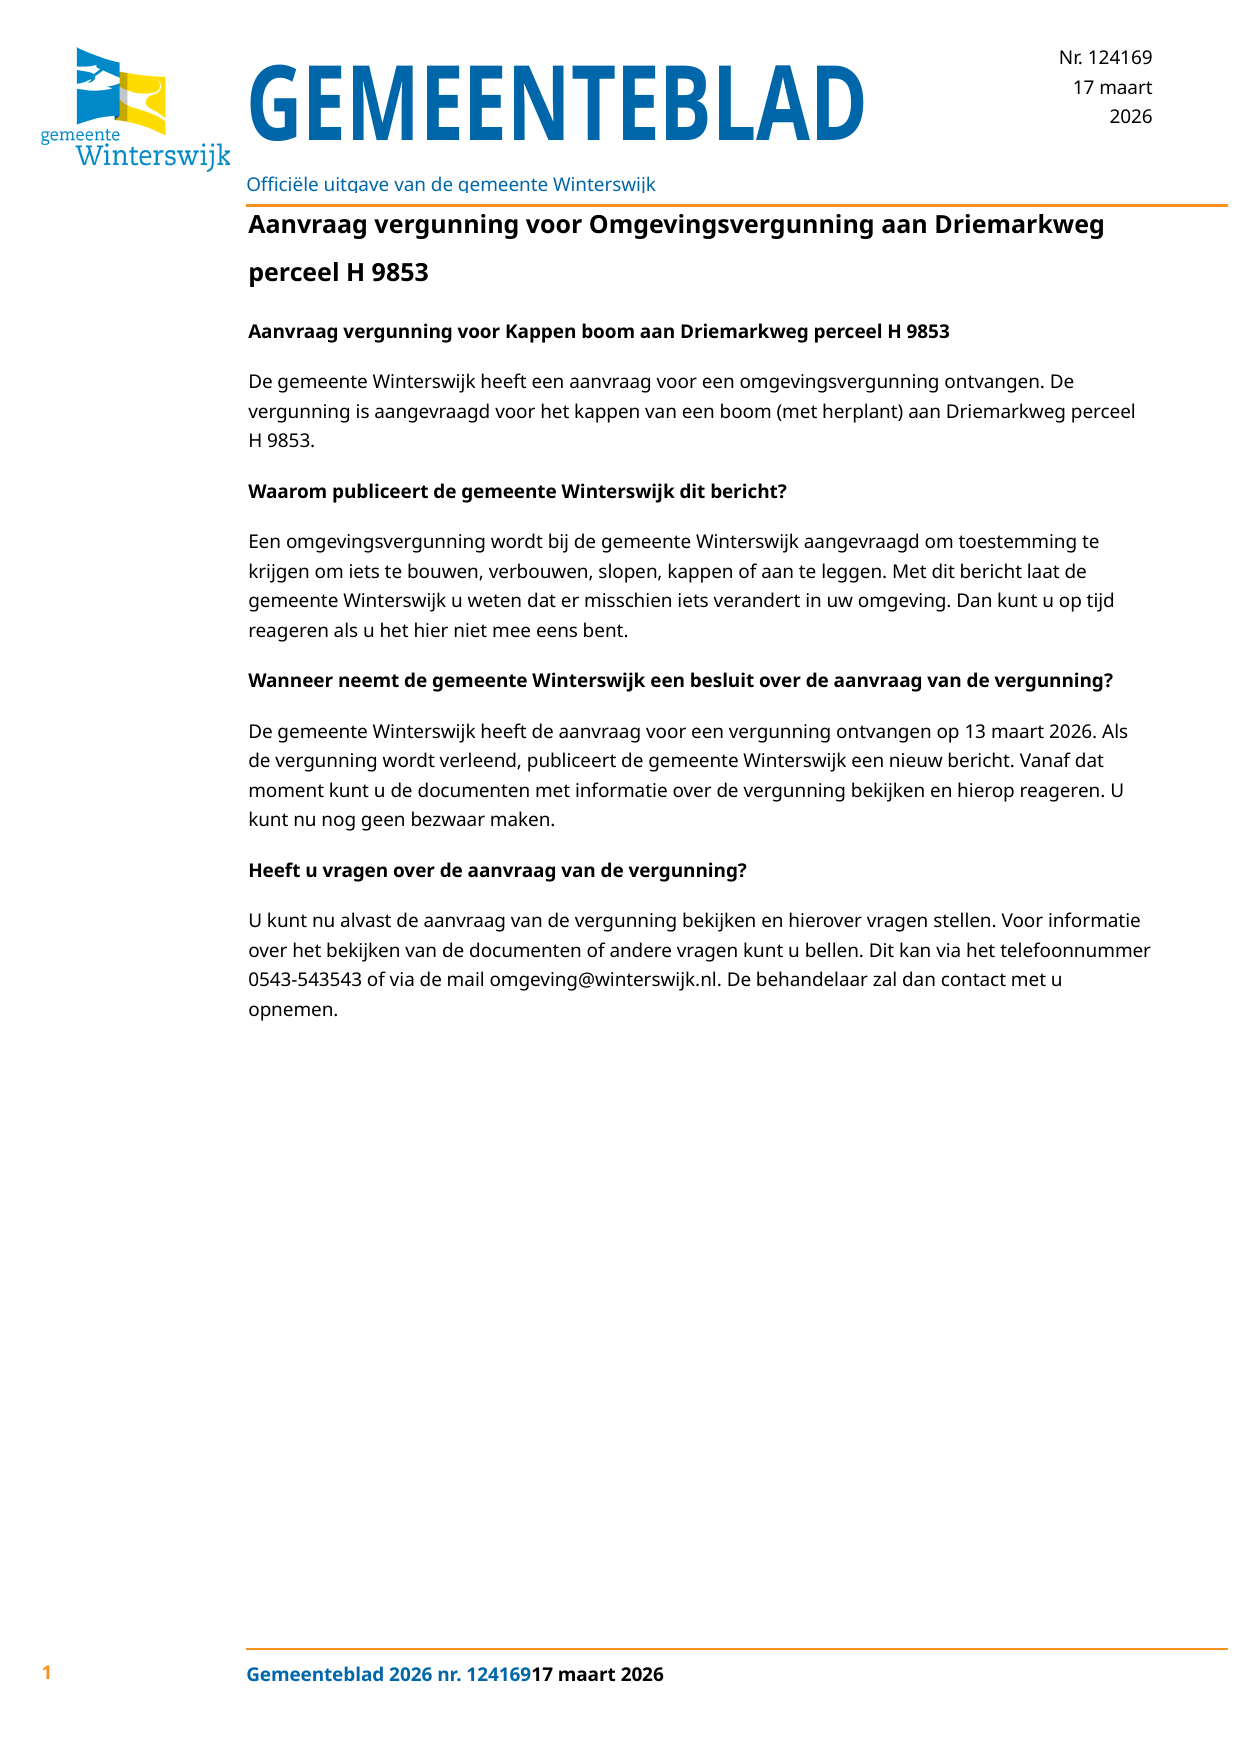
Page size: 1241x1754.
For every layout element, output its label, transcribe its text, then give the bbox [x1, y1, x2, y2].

text Aanvraag vergunning voor Kappen boom aan Driemarkweg perceel H 9853 [248, 318, 1152, 344]
text Heeft u vragen over de aanvraag van de vergunning? [248, 857, 1152, 883]
text Een omgevingsvergunning wordt bij de gemeente Winterswijk aangevraagd om toestemming te krijgen om iets te bouwen, verbouwen, slopen, kappen of aan te leggen. Met dit bericht laat de gemeente Winterswijk u weten dat er misschien iets verandert in uw omgeving. Dan kunt u op tijd reageren als u het hier niet mee eens bent. [248, 528, 1152, 643]
text Waarom publiceert de gemeente Winterswijk dit bericht? [248, 478, 1152, 504]
text De gemeente Winterswijk heeft een aanvraag voor een omgevingsvergunning ontvangen. De vergunning is aangevraagd voor het kappen van een boom (met herplant) aan Driemarkweg perceel H 9853. [248, 368, 1152, 453]
text De gemeente Winterswijk heeft de aanvraag voor een vergunning ontvangen op 13 maart 2026. Als de vergunning wordt verleend, publiceert de gemeente Winterswijk een nieuw bericht. Vanaf dat moment kunt u de documenten met informatie over de vergunning bekijken en hierop reageren. U kunt nu nog geen bezwaar maken. [248, 718, 1152, 832]
picture [225, 153, 231, 162]
text Wanneer neemt de gemeente Winterswijk een besluit over de aanvraag van de vergunning? [248, 667, 1152, 693]
text U kunt nu alvast de aanvraag van de vergunning bekijken en hierover vragen stellen. Voor informatie over het bekijken van de documenten of andere vragen kunt u bellen. Dit kan via het telefoonnummer 0543-543543 of via de mail omgeving@winterswijk.nl. De behandelaar zal dan contact met u opnemen. [248, 907, 1152, 1022]
picture [41, 47, 231, 172]
text Aanvraag vergunning voor Omgevingsvergunning aan Driemarkweg perceel H 9853 [248, 207, 1152, 288]
